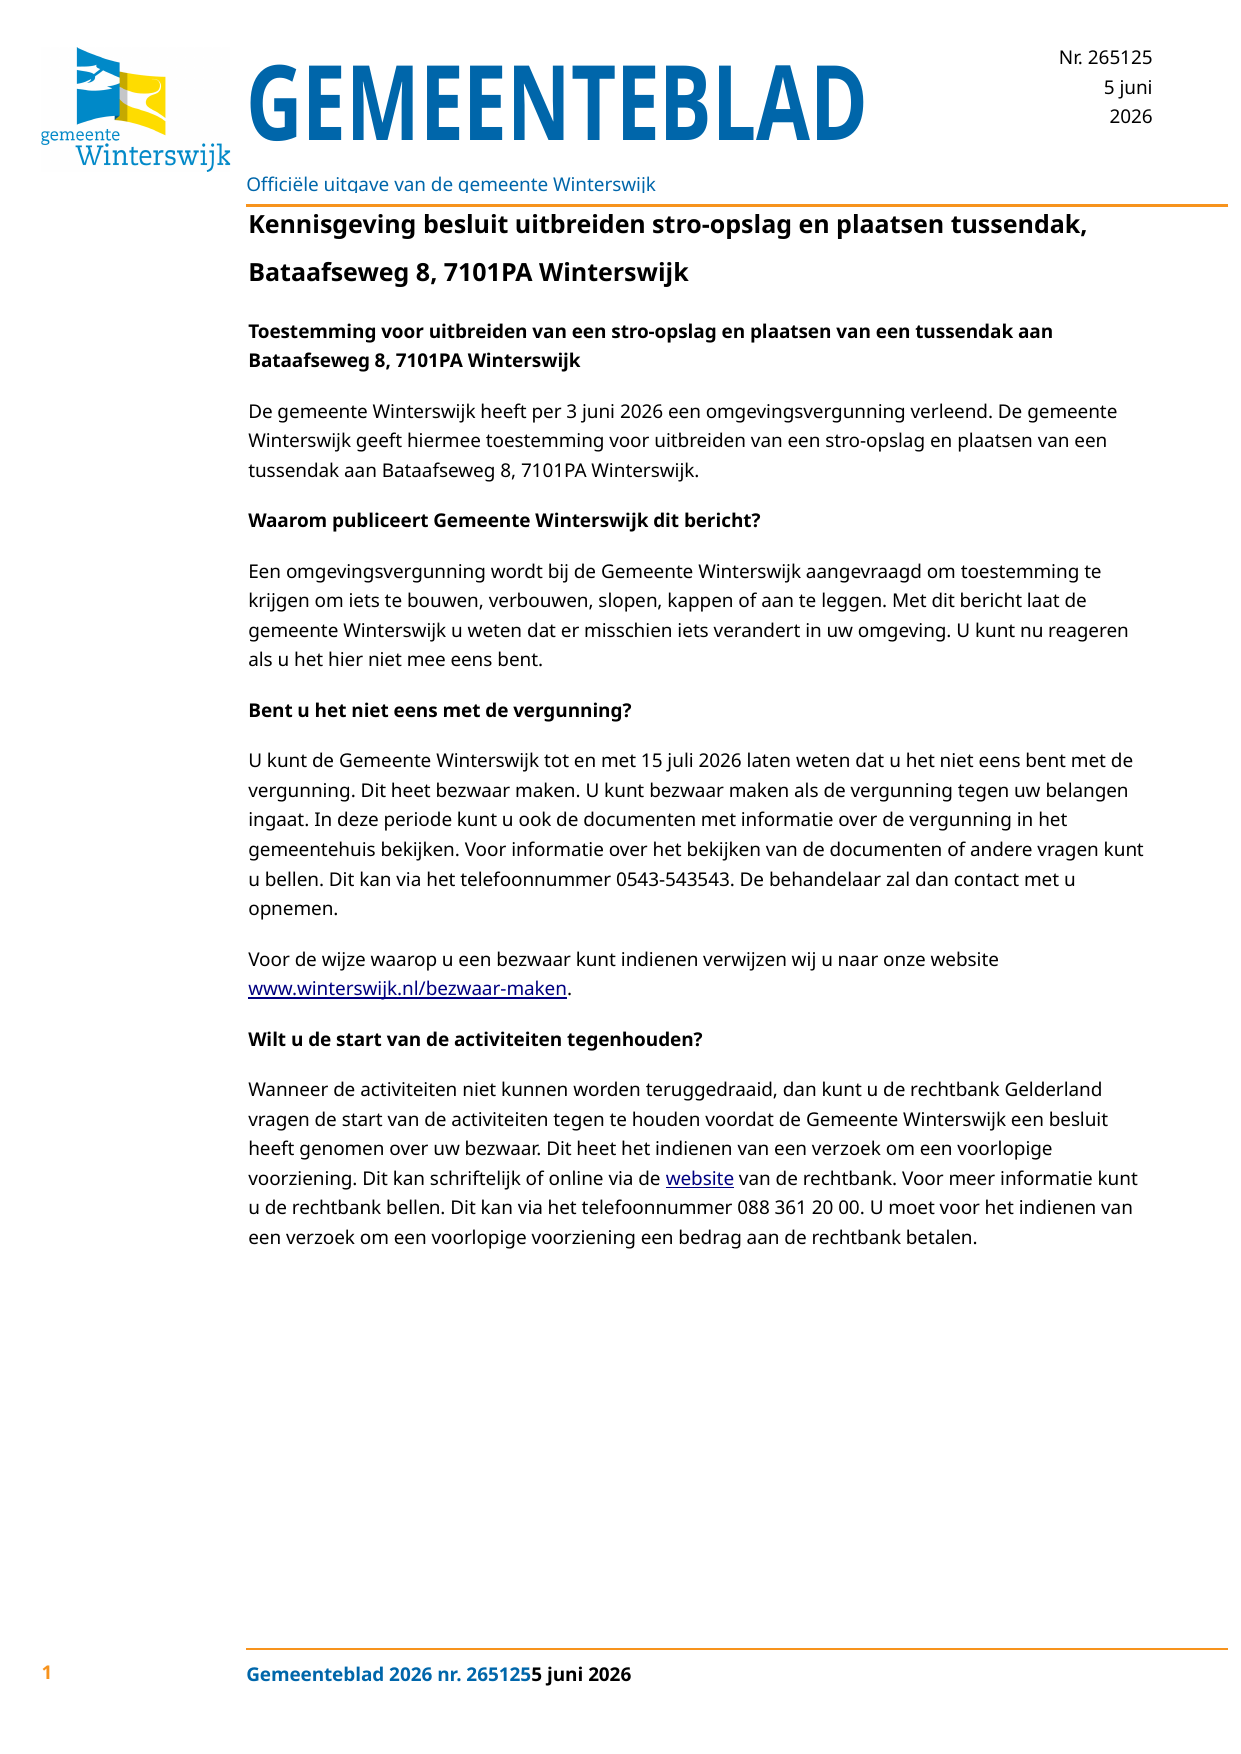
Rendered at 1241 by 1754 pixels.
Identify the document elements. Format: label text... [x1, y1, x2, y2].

text Kennisgeving besluit uitbreiden stro-opslag en plaatsen tussendak, Bataafseweg 8, 7101PA Winterswijk [248, 207, 1152, 288]
text Bent u het niet eens met de vergunning? [248, 697, 1152, 723]
picture [41, 47, 231, 172]
text U kunt de Gemeente Winterswijk tot en met 15 juli 2026 laten weten dat u het niet eens bent met de vergunning. Dit heet bezwaar maken. U kunt bezwaar maken als de vergunning tegen uw belangen ingaat. In deze periode kunt u ook de documenten met informatie over de vergunning in het gemeentehuis bekijken. Voor informatie over het bekijken van de documenten of andere vragen kunt u bellen. Dit kan via het telefoonnummer 0543-543543. De behandelaar zal dan contact met u opnemen. [248, 747, 1152, 921]
picture [225, 153, 231, 162]
text De gemeente Winterswijk heeft per 3 juni 2026 een omgevingsvergunning verleend. De gemeente Winterswijk geeft hiermee toestemming voor uitbreiden van een stro-opslag en plaatsen van een tussendak aan Bataafseweg 8, 7101PA Winterswijk. [248, 398, 1152, 483]
text Wilt u de start van de activiteiten tegenhouden? [248, 1026, 1152, 1052]
text Voor de wijze waarop u een bezwaar kunt indienen verwijzen wij u naar onze website www.winterswijk.nl/bezwaar-maken. [248, 946, 1152, 1001]
text Waarom publiceert Gemeente Winterswijk dit bericht? [248, 507, 1152, 533]
text Een omgevingsvergunning wordt bij de Gemeente Winterswijk aangevraagd om toestemming te krijgen om iets te bouwen, verbouwen, slopen, kappen of aan te leggen. Met dit bericht laat de gemeente Winterswijk u weten dat er misschien iets verandert in uw omgeving. U kunt nu reageren als u het hier niet mee eens bent. [248, 558, 1152, 672]
text Toestemming voor uitbreiden van een stro-opslag en plaatsen van een tussendak aan Bataafseweg 8, 7101PA Winterswijk [248, 318, 1152, 373]
text Wanneer de activiteiten niet kunnen worden teruggedraaid, dan kunt u de rechtbank Gelderland vragen de start van de activiteiten tegen te houden voordat de Gemeente Winterswijk een besluit heeft genomen over uw bezwaar. Dit heet het indienen van een verzoek om een voorlopige voorziening. Dit kan schriftelijk of online via de website van de rechtbank. Voor meer informatie kunt u de rechtbank bellen. Dit kan via het telefoonnummer 088 361 20 00. U moet voor het indienen van een verzoek om een voorlopige voorziening een bedrag aan de rechtbank betalen. [248, 1076, 1152, 1250]
